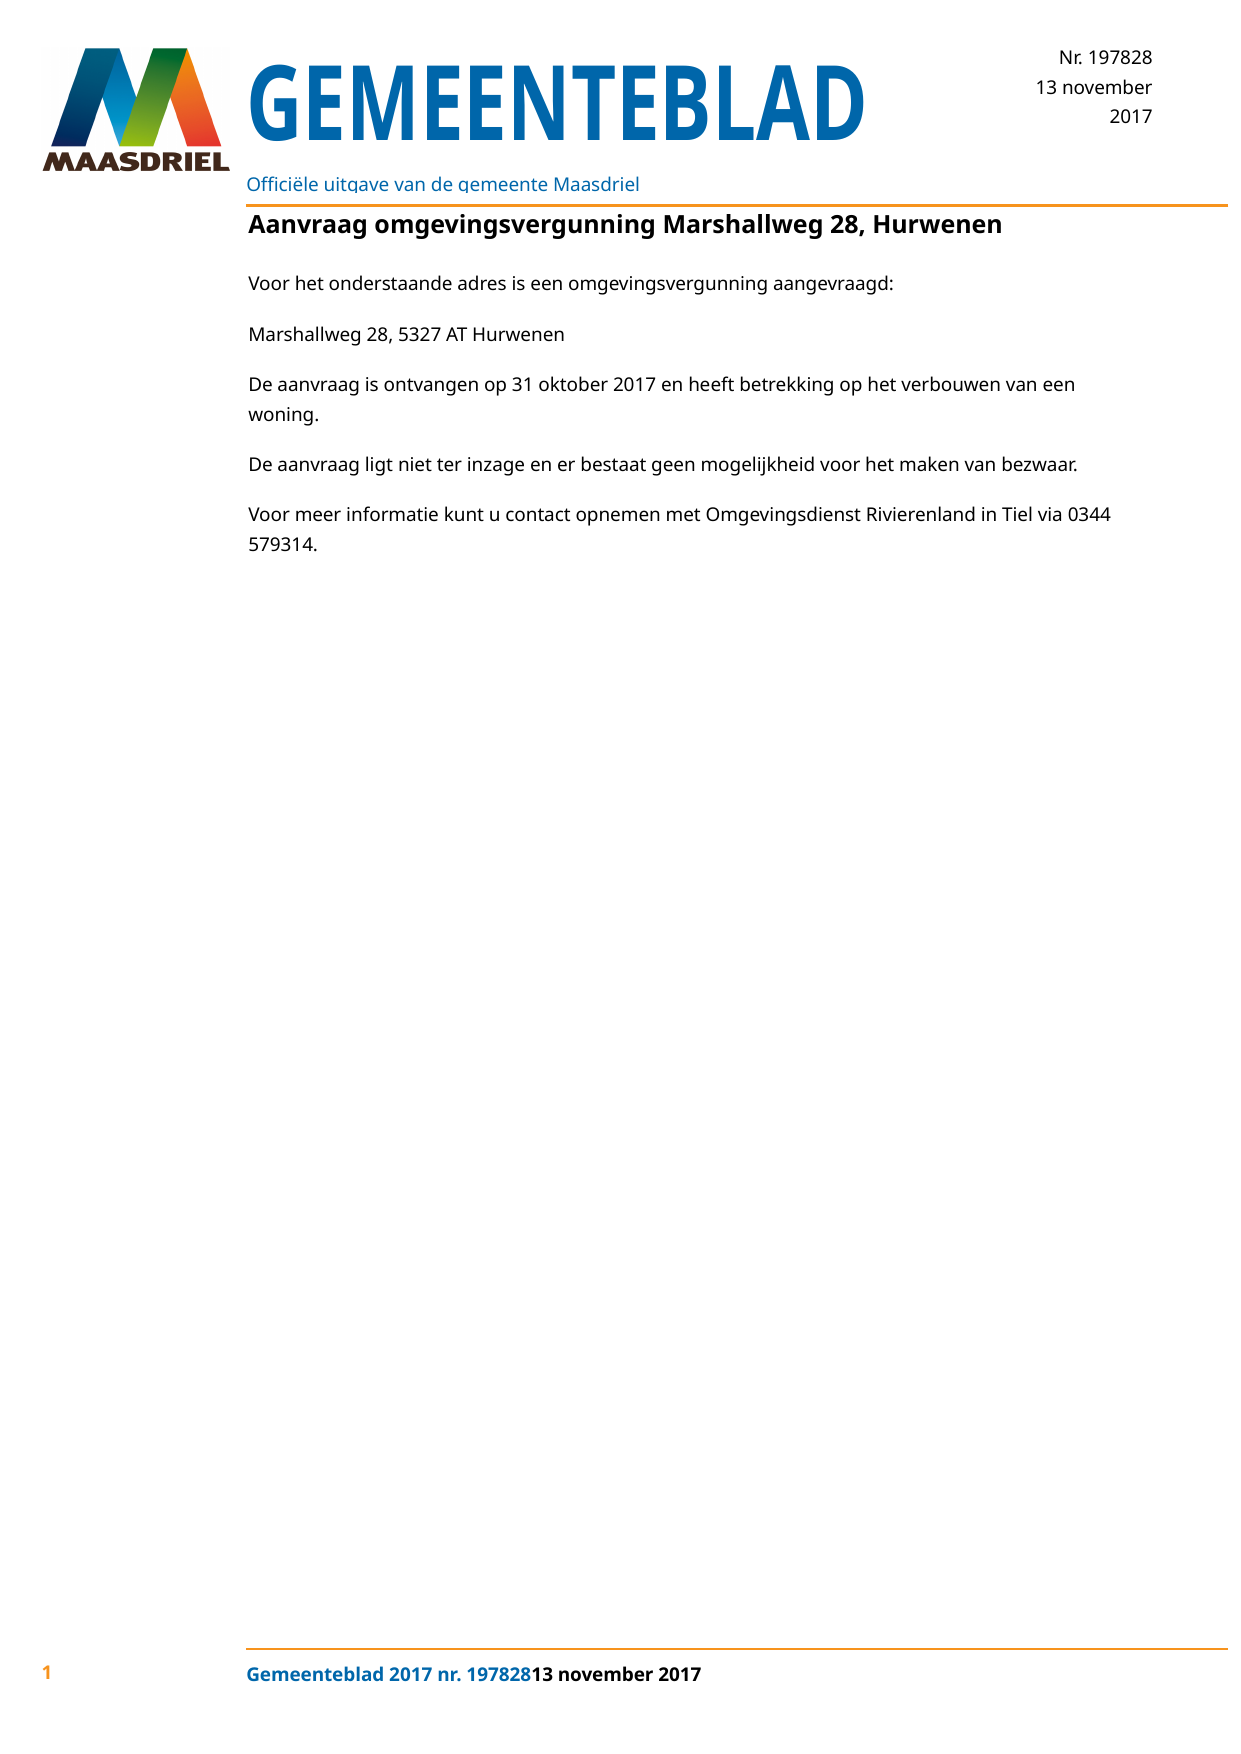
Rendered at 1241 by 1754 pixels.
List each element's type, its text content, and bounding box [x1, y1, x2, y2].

text Voor het onderstaande adres is een omgevingsvergunning aangevraagd: [248, 270, 1152, 296]
text Aanvraag omgevingsvergunning Marshallweg 28, Hurwenen [248, 207, 1152, 241]
text Marshallweg 28, 5327 AT Hurwenen [248, 321, 1152, 346]
text Voor meer informatie kunt u contact opnemen met Omgevingsdienst Rivierenland in Tiel via 0344 579314. [248, 502, 1152, 557]
text De aanvraag ligt niet ter inzage en er bestaat geen mogelijkheid voor het maken van bezwaar. [248, 451, 1152, 477]
picture [41, 47, 231, 172]
text De aanvraag is ontvangen op 31 oktober 2017 en heeft betrekking op het verbouwen van een woning. [248, 371, 1152, 426]
